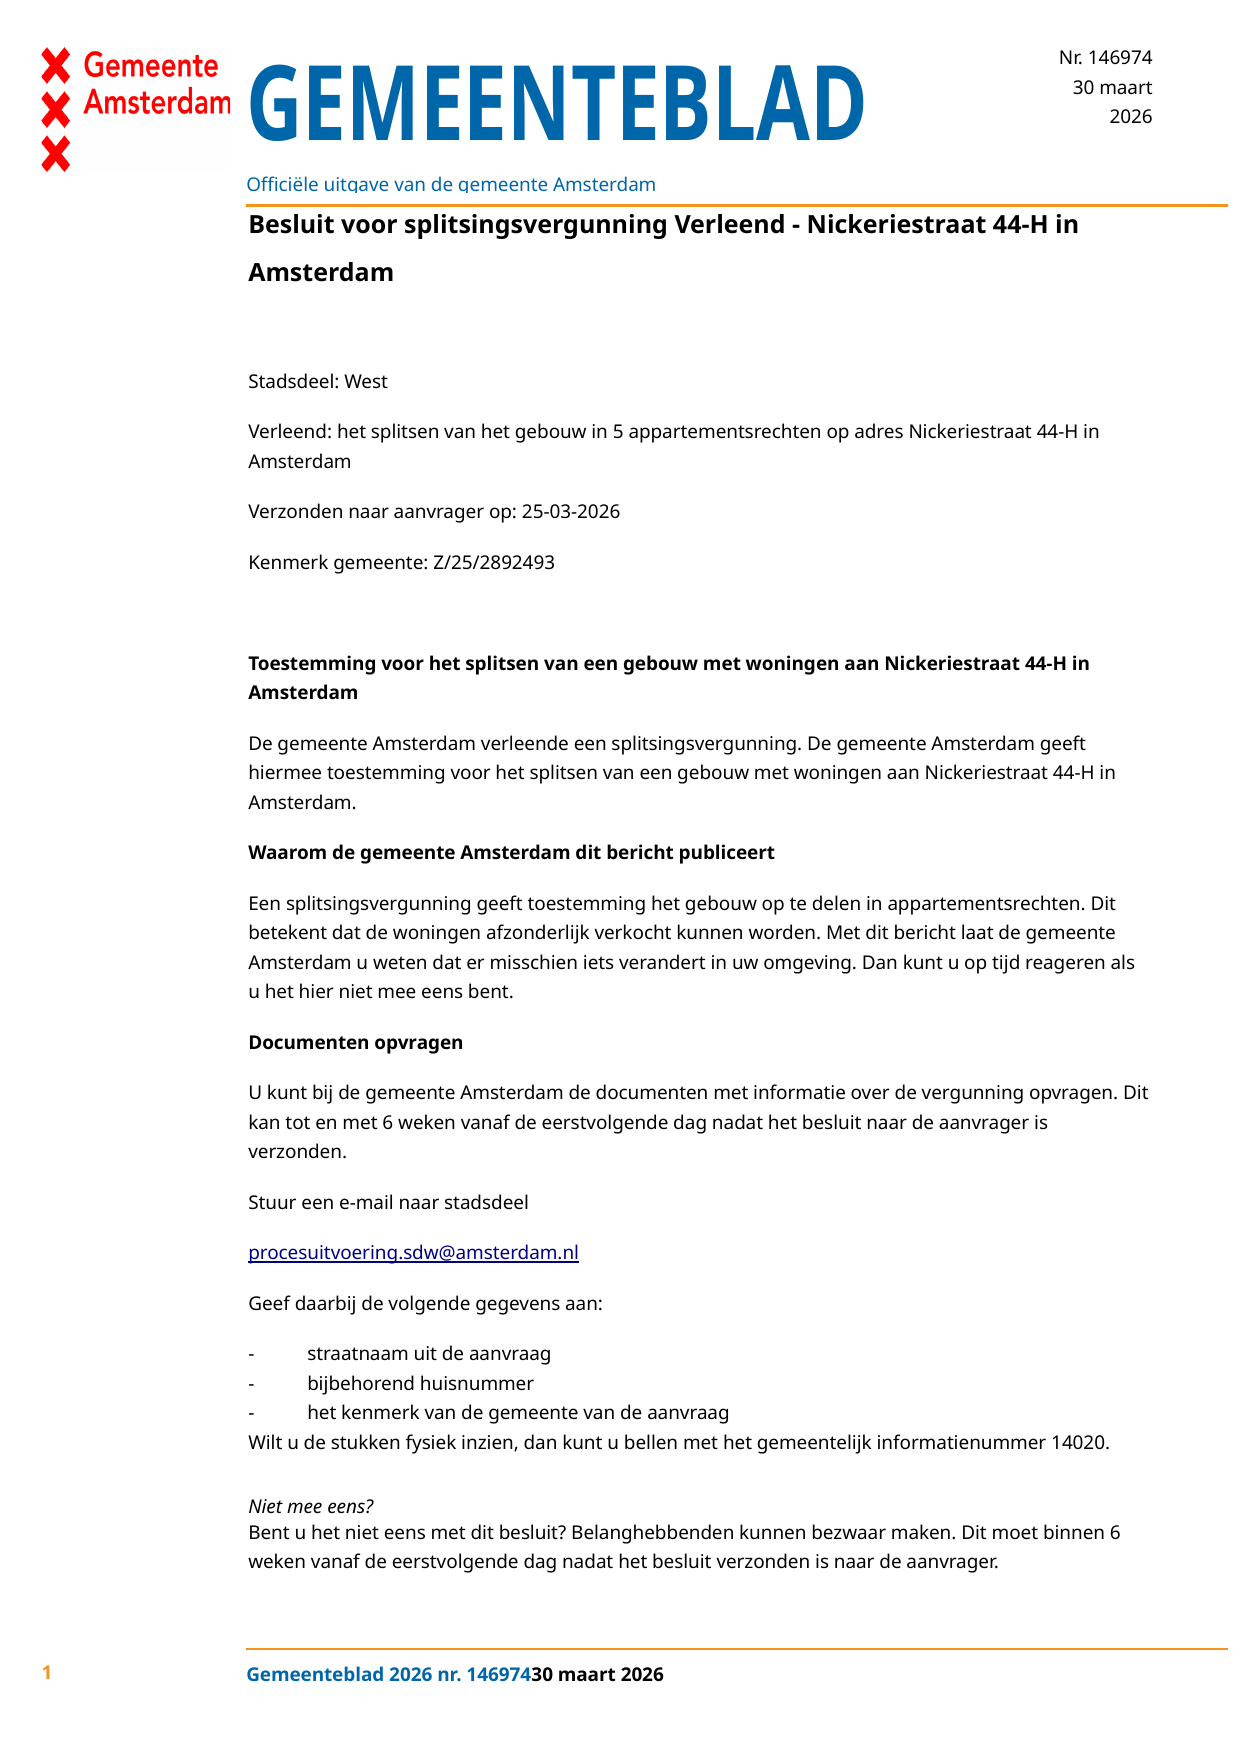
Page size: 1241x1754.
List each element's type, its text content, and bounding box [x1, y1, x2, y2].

text procesuitvoering.sdw@amsterdam.nl [248, 1239, 1152, 1265]
text Verzonden naar aanvrager op: 25-03-2026 [248, 499, 1152, 524]
text Niet mee eens? [248, 1493, 1152, 1519]
list het kenmerk van de gemeente van de aanvraag [248, 1399, 1152, 1425]
text Een splitsingsvergunning geeft toestemming het gebouw op te delen in appartementsrechten. Dit betekent dat de woningen afzonderlijk verkocht kunnen worden. Met dit bericht laat de gemeente Amsterdam u weten dat er misschien iets verandert in uw omgeving. Dan kunt u op tijd reageren als u het hier niet mee eens bent. [248, 890, 1152, 1004]
list straatnaam uit de aanvraag [248, 1340, 1152, 1366]
text De gemeente Amsterdam verleende een splitsingsvergunning. De gemeente Amsterdam geeft hiermee toestemming voor het splitsen van een gebouw met woningen aan Nickeriestraat 44-H in Amsterdam. [248, 730, 1152, 815]
text Kenmerk gemeente: Z/25/2892493 [248, 549, 1152, 575]
text Wilt u de stukken fysiek inzien, dan kunt u bellen met het gemeentelijk informatienummer 14020. [248, 1429, 1152, 1455]
text Bent u het niet eens met dit besluit? Belanghebbenden kunnen bezwaar maken. Dit moet binnen 6 weken vanaf de eerstvolgende dag nadat het besluit verzonden is naar de aanvrager. [248, 1519, 1152, 1574]
text Stadsdeel: West [248, 368, 1152, 394]
text Stuur een e-mail naar stadsdeel [248, 1189, 1152, 1215]
picture [41, 47, 231, 172]
text Verleend: het splitsen van het gebouw in 5 appartementsrechten op adres Nickeriestraat 44-H in Amsterdam [248, 419, 1152, 474]
text U kunt bij de gemeente Amsterdam de documenten met informatie over de vergunning opvragen. Dit kan tot en met 6 weken vanaf de eerstvolgende dag nadat het besluit naar de aanvrager is verzonden. [248, 1079, 1152, 1164]
list bijbehorend huisnummer [248, 1370, 1152, 1396]
text Documenten opvragen [248, 1029, 1152, 1055]
text Geef daarbij de volgende gegevens aan: [248, 1290, 1152, 1316]
text Waarom de gemeente Amsterdam dit bericht publiceert [248, 839, 1152, 865]
text Besluit voor splitsingsvergunning Verleend - Nickeriestraat 44-H in Amsterdam [248, 207, 1152, 288]
text Toestemming voor het splitsen van een gebouw met woningen aan Nickeriestraat 44-H in Amsterdam [248, 650, 1152, 705]
